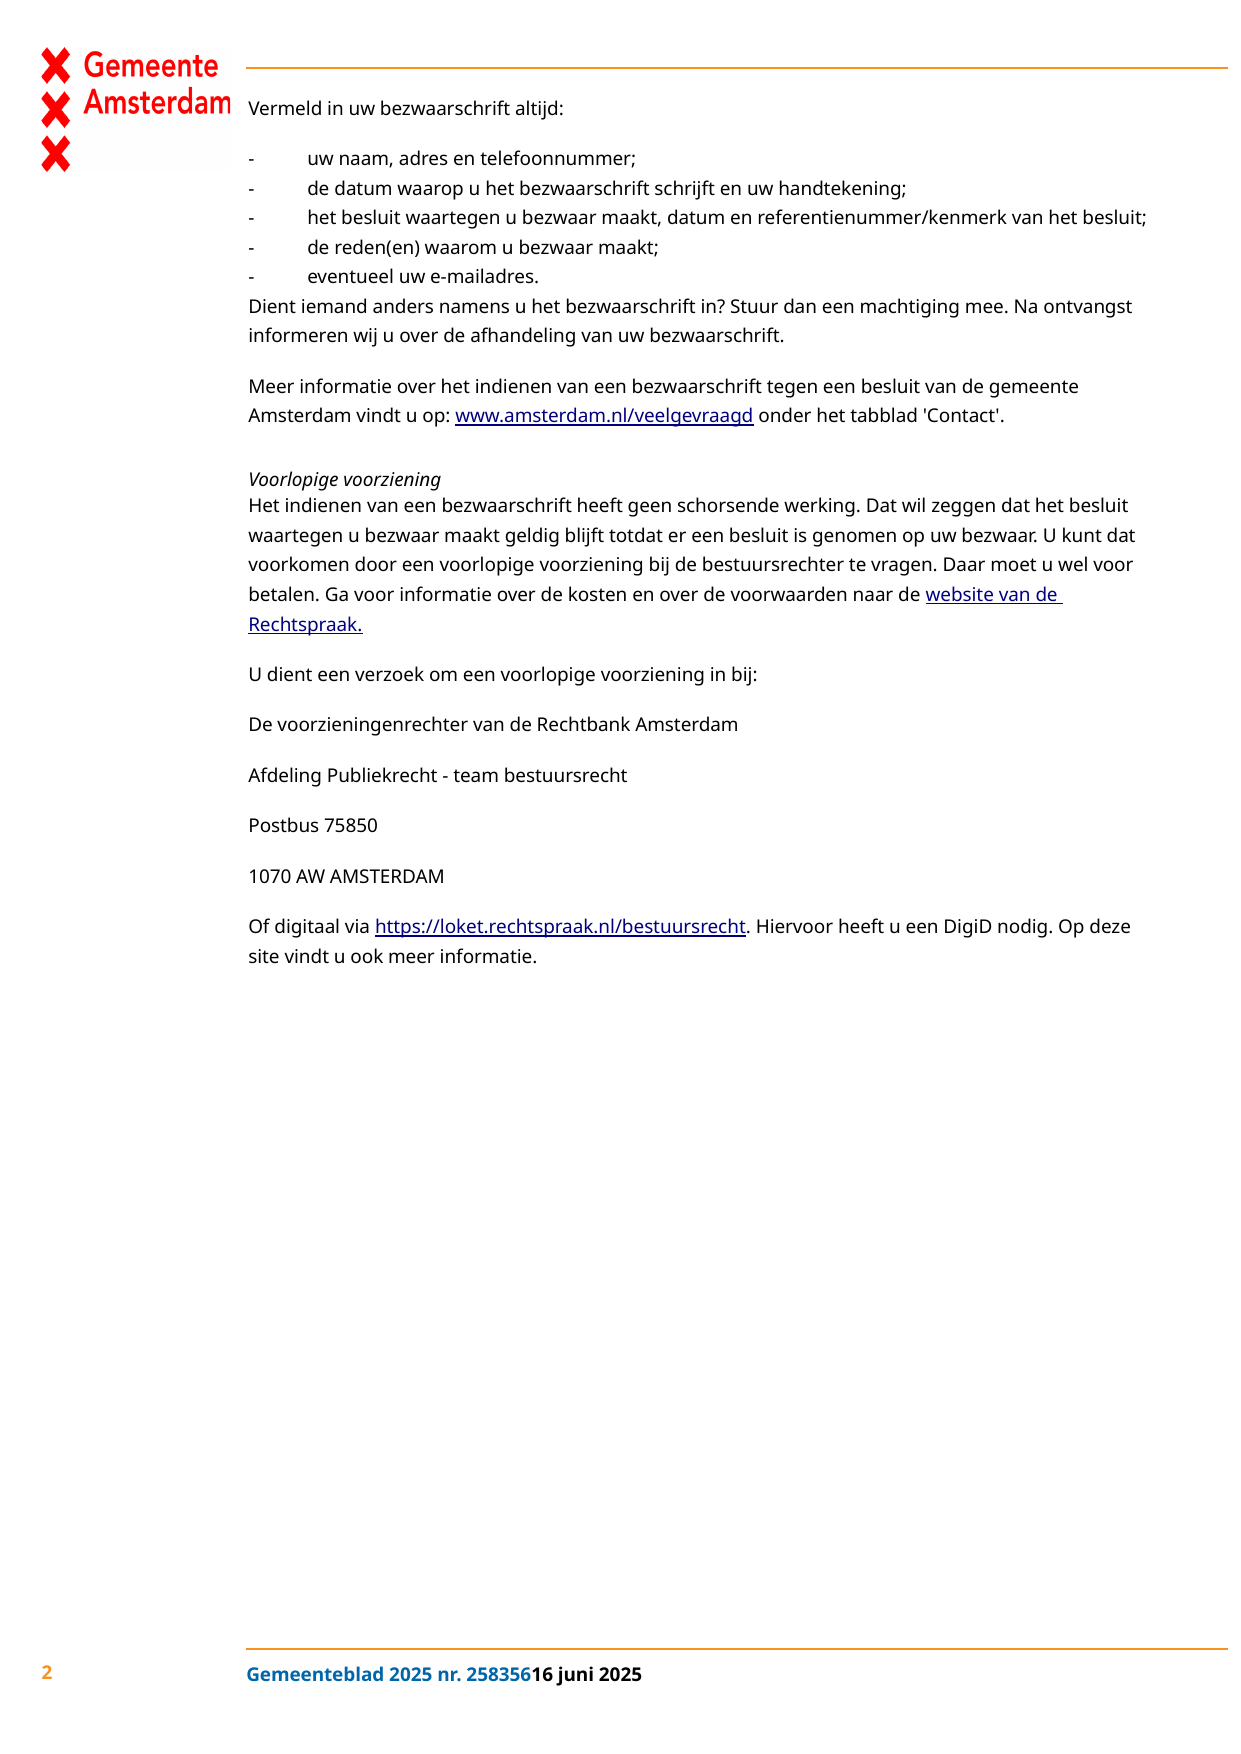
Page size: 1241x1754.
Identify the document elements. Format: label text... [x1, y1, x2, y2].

text Voorlopige voorziening [248, 467, 1152, 492]
list de datum waarop u het bezwaarschrift schrijft en uw handtekening; [248, 175, 1152, 201]
list uw naam, adres en telefoonnummer; [248, 145, 1152, 171]
picture [41, 47, 231, 172]
text Dient iemand anders namens u het bezwaarschrift in? Stuur dan een machtiging mee. Na ontvangst informeren wij u over de afhandeling van uw bezwaarschrift. [248, 293, 1152, 348]
list het besluit waartegen u bezwaar maakt, datum en referentienummer/kenmerk van het besluit; [248, 204, 1152, 230]
text Afdeling Publiekrecht - team bestuursrecht [248, 762, 1152, 788]
text Vermeld in uw bezwaarschrift altijd: [248, 95, 1152, 121]
text Postbus 75850 [248, 812, 1152, 838]
text Meer informatie over het indienen van een bezwaarschrift tegen een besluit van de gemeente Amsterdam vindt u op: www.amsterdam.nl/veelgevraagd onder het tabblad 'Contact'. [248, 373, 1152, 428]
text Het indienen van een bezwaarschrift heeft geen schorsende werking. Dat wil zeggen dat het besluit waartegen u bezwaar maakt geldig blijft totdat er een besluit is genomen op uw bezwaar. U kunt dat voorkomen door een voorlopige voorziening bij de bestuursrechter te vragen. Daar moet u wel voor betalen. Ga voor informatie over de kosten en over de voorwaarden naar de website van de Rechtspraak. [248, 492, 1152, 636]
list de reden(en) waarom u bezwaar maakt; [248, 234, 1152, 260]
text De voorzieningenrechter van de Rechtbank Amsterdam [248, 712, 1152, 737]
text U dient een verzoek om een voorlopige voorziening in bij: [248, 661, 1152, 687]
text 1070 AW AMSTERDAM [248, 863, 1152, 888]
text Of digitaal via https://loket.rechtspraak.nl/bestuursrecht. Hiervoor heeft u een DigiD nodig. Op deze site vindt u ook meer informatie. [248, 913, 1152, 968]
list eventueel uw e-mailadres. [248, 263, 1152, 289]
